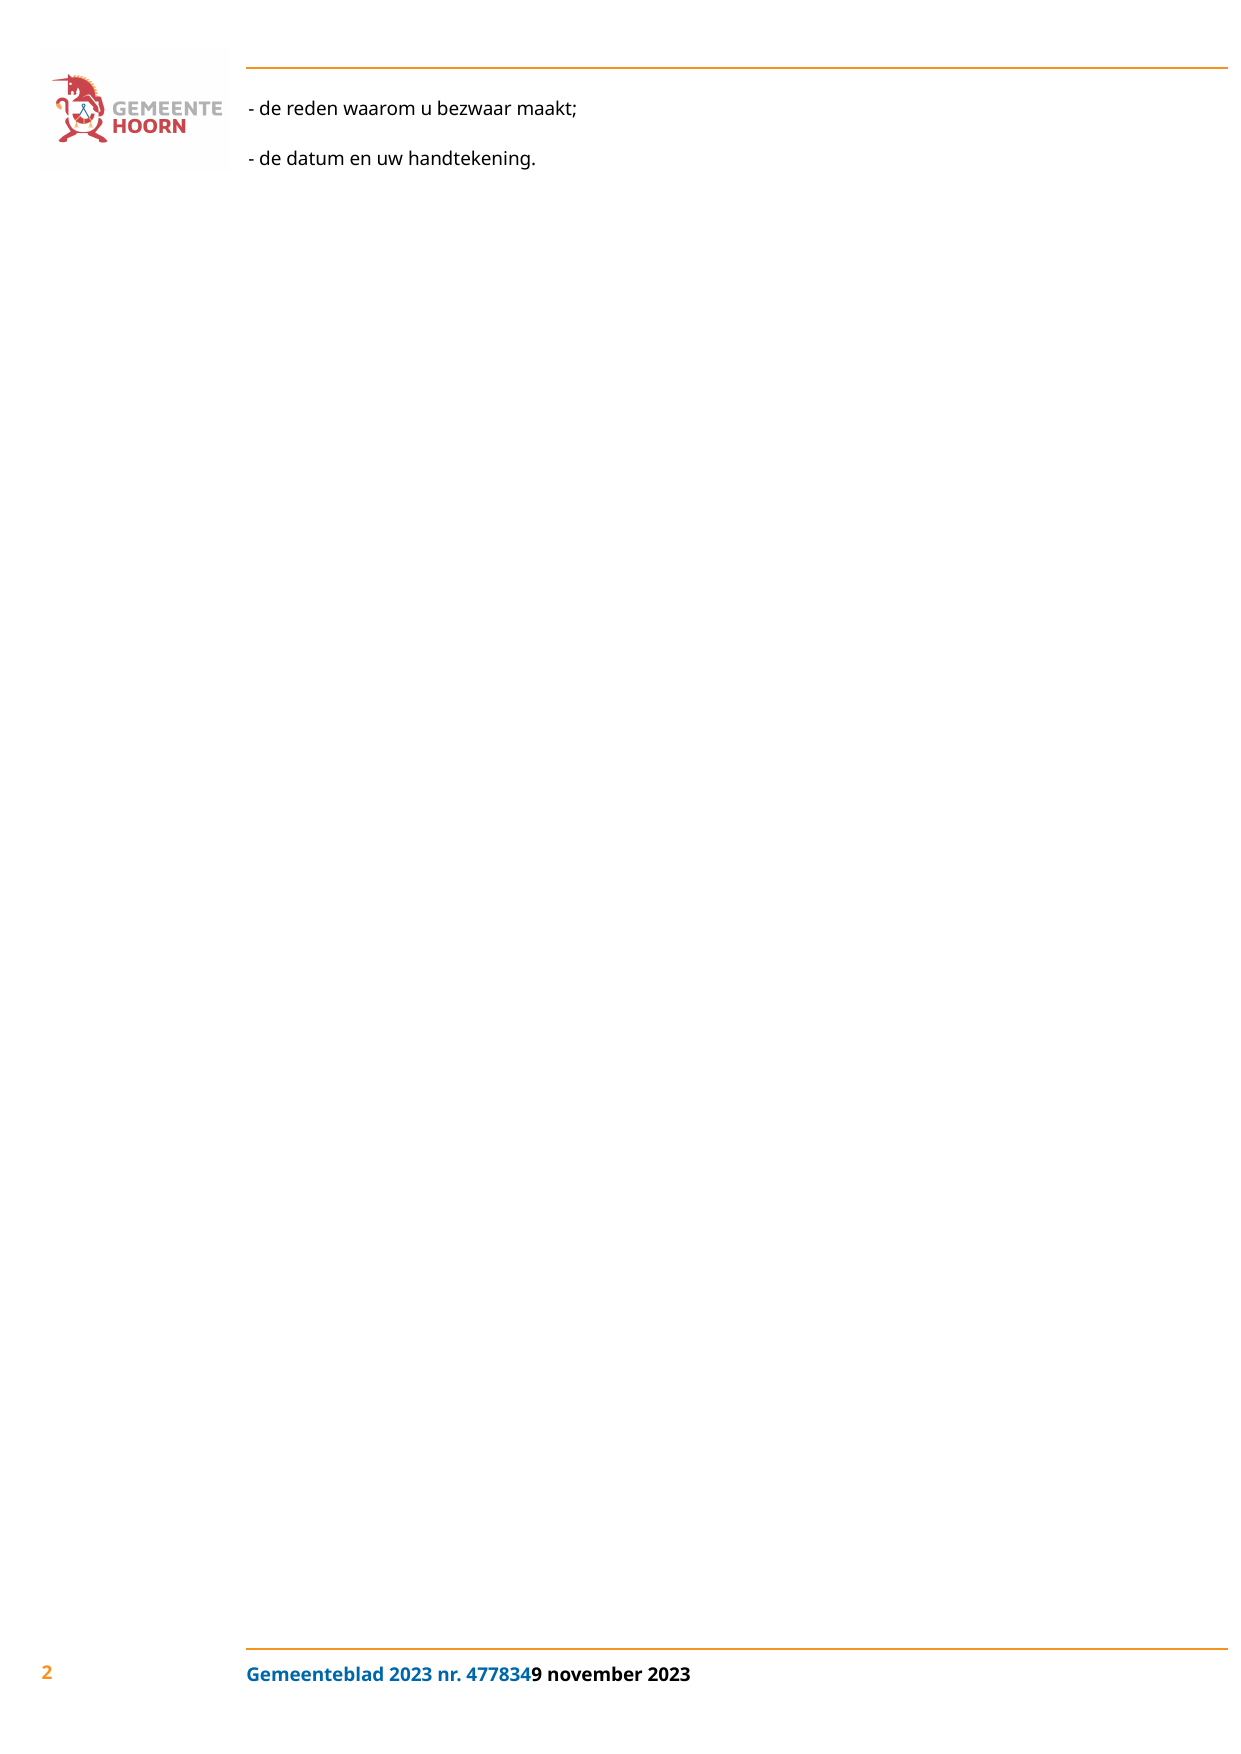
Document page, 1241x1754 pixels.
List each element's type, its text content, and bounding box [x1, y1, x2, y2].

picture [41, 47, 231, 172]
text - de datum en uw handtekening. [248, 145, 1152, 171]
text - de reden waarom u bezwaar maakt; [248, 95, 1152, 121]
